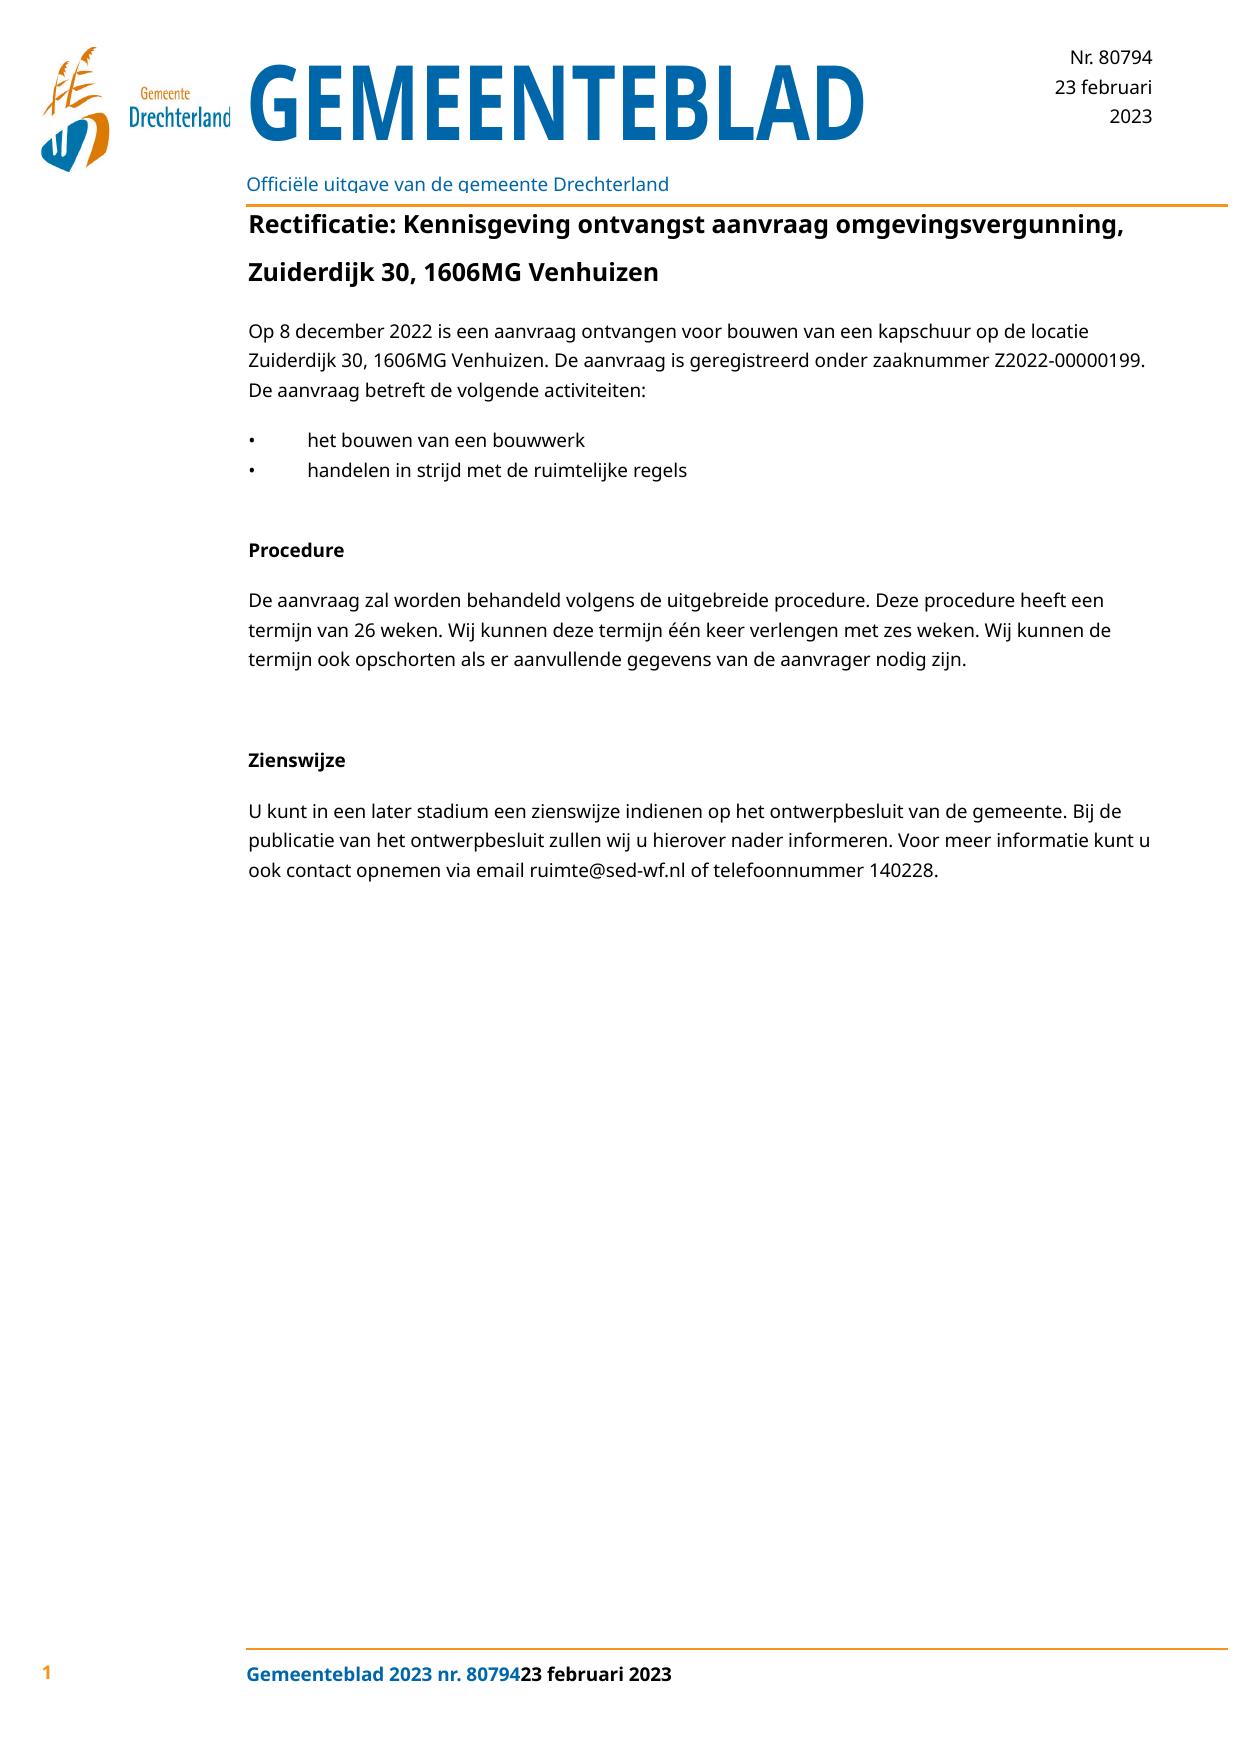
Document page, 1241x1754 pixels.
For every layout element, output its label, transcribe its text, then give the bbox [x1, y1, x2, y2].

text Zienswijze [248, 747, 1152, 773]
text U kunt in een later stadium een zienswijze indienen op het ontwerpbesluit van de gemeente. Bij de publicatie van het ontwerpbesluit zullen wij u hierover nader informeren. Voor meer informatie kunt u ook contact opnemen via email ruimte@sed-wf.nl of telefoonnummer 140228. [248, 798, 1152, 883]
text Procedure [248, 537, 1152, 563]
picture [41, 47, 231, 172]
text Rectificatie: Kennisgeving ontvangst aanvraag omgevingsvergunning, Zuiderdijk 30, 1606MG Venhuizen [248, 207, 1152, 288]
text De aanvraag zal worden behandeld volgens de uitgebreide procedure. Deze procedure heeft een termijn van 26 weken. Wij kunnen deze termijn één keer verlengen met zes weken. Wij kunnen de termijn ook opschorten als er aanvullende gegevens van de aanvrager nodig zijn. [248, 587, 1152, 672]
picture [41, 158, 64, 172]
list handelen in strijd met de ruimtelijke regels [248, 457, 1152, 483]
picture [226, 115, 231, 124]
list het bouwen van een bouwwerk [248, 427, 1152, 453]
text Op 8 december 2022 is een aanvraag ontvangen voor bouwen van een kapschuur op de locatie Zuiderdijk 30, 1606MG Venhuizen. De aanvraag is geregistreerd onder zaaknummer Z2022-00000199. De aanvraag betreft de volgende activiteiten: [248, 318, 1152, 403]
